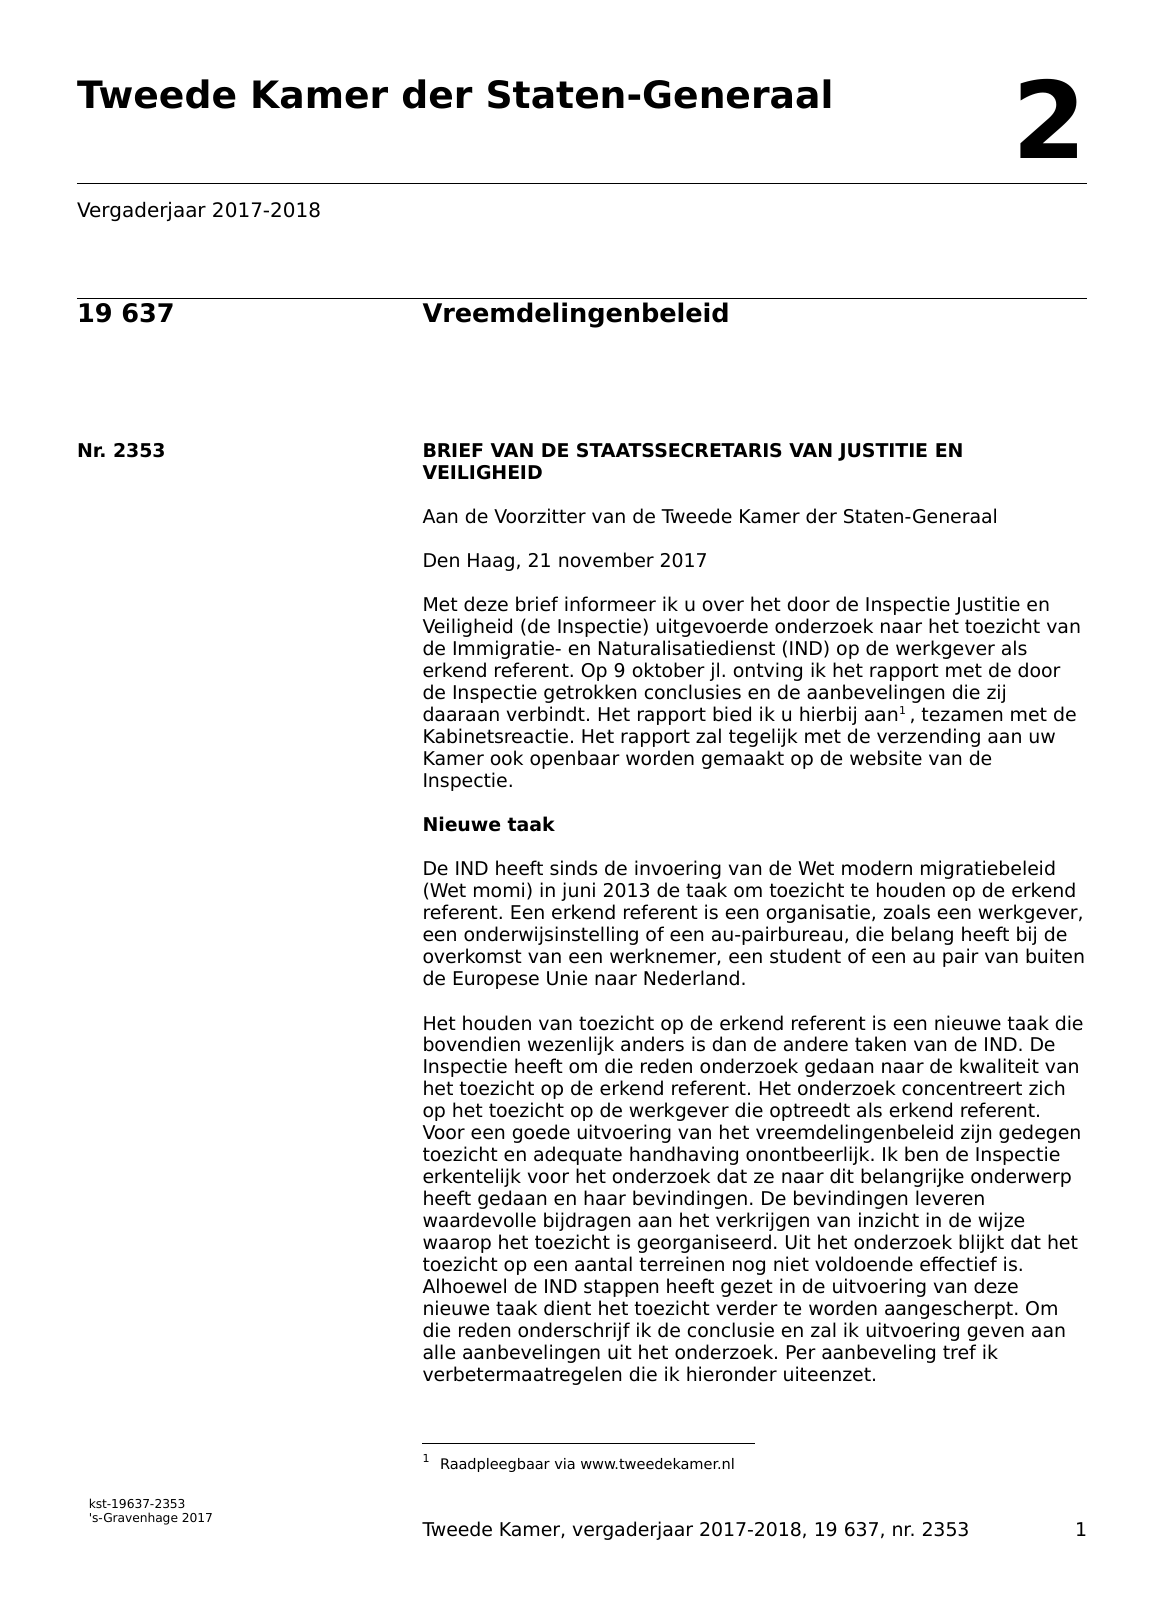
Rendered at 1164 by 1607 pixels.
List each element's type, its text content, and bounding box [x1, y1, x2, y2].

text kst-19637-2353 [88, 1497, 323, 1511]
table_cell Vergaderjaar 2017-2018 [77, 184, 1087, 298]
table_header 2 [886, 59, 1087, 183]
table_header Tweede Kamer der Staten-Generaal [77, 59, 886, 183]
text Den Haag, 21 november 2017 [422, 550, 1087, 572]
text Met deze brief informeer ik u over het door de Inspectie Justitie en Veiligheid (de Inspectie) uitgevoerde onderzoek naar het toezicht van de Immigratie- en Naturalisatiedienst (IND) op de werkgever als erkend referent. Op 9 oktober jl. ontving ik het rapport met de door de Inspectie getrokken conclusies en de aanbevelingen die zij daaraan verbindt. Het rapport bied ik u hierbij aan, tezamen met de Kabinetsreactie. Het rapport zal tegelijk met de verzending aan uw Kamer ook openbaar worden gemaakt op de website van de Inspectie. [422, 594, 1087, 792]
text De IND heeft sinds de invoering van de Wet modern migratiebeleid (Wet momi) in juni 2013 de taak om toezicht te houden op de erkend referent. Een erkend referent is een organisatie, zoals een werkgever, een onderwijsinstelling of een au-pairbureau, die belang heeft bij de overkomst van een werknemer, een student of een au pair van buiten de Europese Unie naar Nederland. [422, 858, 1087, 990]
text Het houden van toezicht op de erkend referent is een nieuwe taak die bovendien wezenlijk anders is dan de andere taken van de IND. De Inspectie heeft om die reden onderzoek gedaan naar de kwaliteit van het toezicht op de erkend referent. Het onderzoek concentreert zich op het toezicht op de werkgever die optreedt als erkend referent. [422, 1012, 1087, 1122]
text 's-Gravenhage 2017 [88, 1511, 323, 1525]
subtitle 19 637 Vreemdelingenbeleid [77, 299, 1087, 329]
subtitle Nieuwe taak [422, 814, 1087, 836]
subtitle Nr. 2353 BRIEF VAN DE STAATSSECRETARIS VAN JUSTITIE EN VEILIGHEID [77, 440, 1087, 484]
text Aan de Voorzitter van de Tweede Kamer der Staten-Generaal [422, 506, 1087, 528]
text Raadpleegbaar via www.tweedekamer.nl [422, 1452, 1087, 1474]
text Voor een goede uitvoering van het vreemdelingenbeleid zijn gedegen toezicht en adequate handhaving onontbeerlijk. Ik ben de Inspectie erkentelijk voor het onderzoek dat ze naar dit belangrijke onderwerp heeft gedaan en haar bevindingen. De bevindingen leveren waardevolle bijdragen aan het verkrijgen van inzicht in de wijze waarop het toezicht is georganiseerd. Uit het onderzoek blijkt dat het toezicht op een aantal terreinen nog niet voldoende effectief is. Alhoewel de IND stappen heeft gezet in de uitvoering van deze nieuwe taak dient het toezicht verder te worden aangescherpt. Om die reden onderschrijf ik de conclusie en zal ik uitvoering geven aan alle aanbevelingen uit het onderzoek. Per aanbeveling tref ik verbetermaatregelen die ik hieronder uiteenzet. [422, 1122, 1087, 1386]
